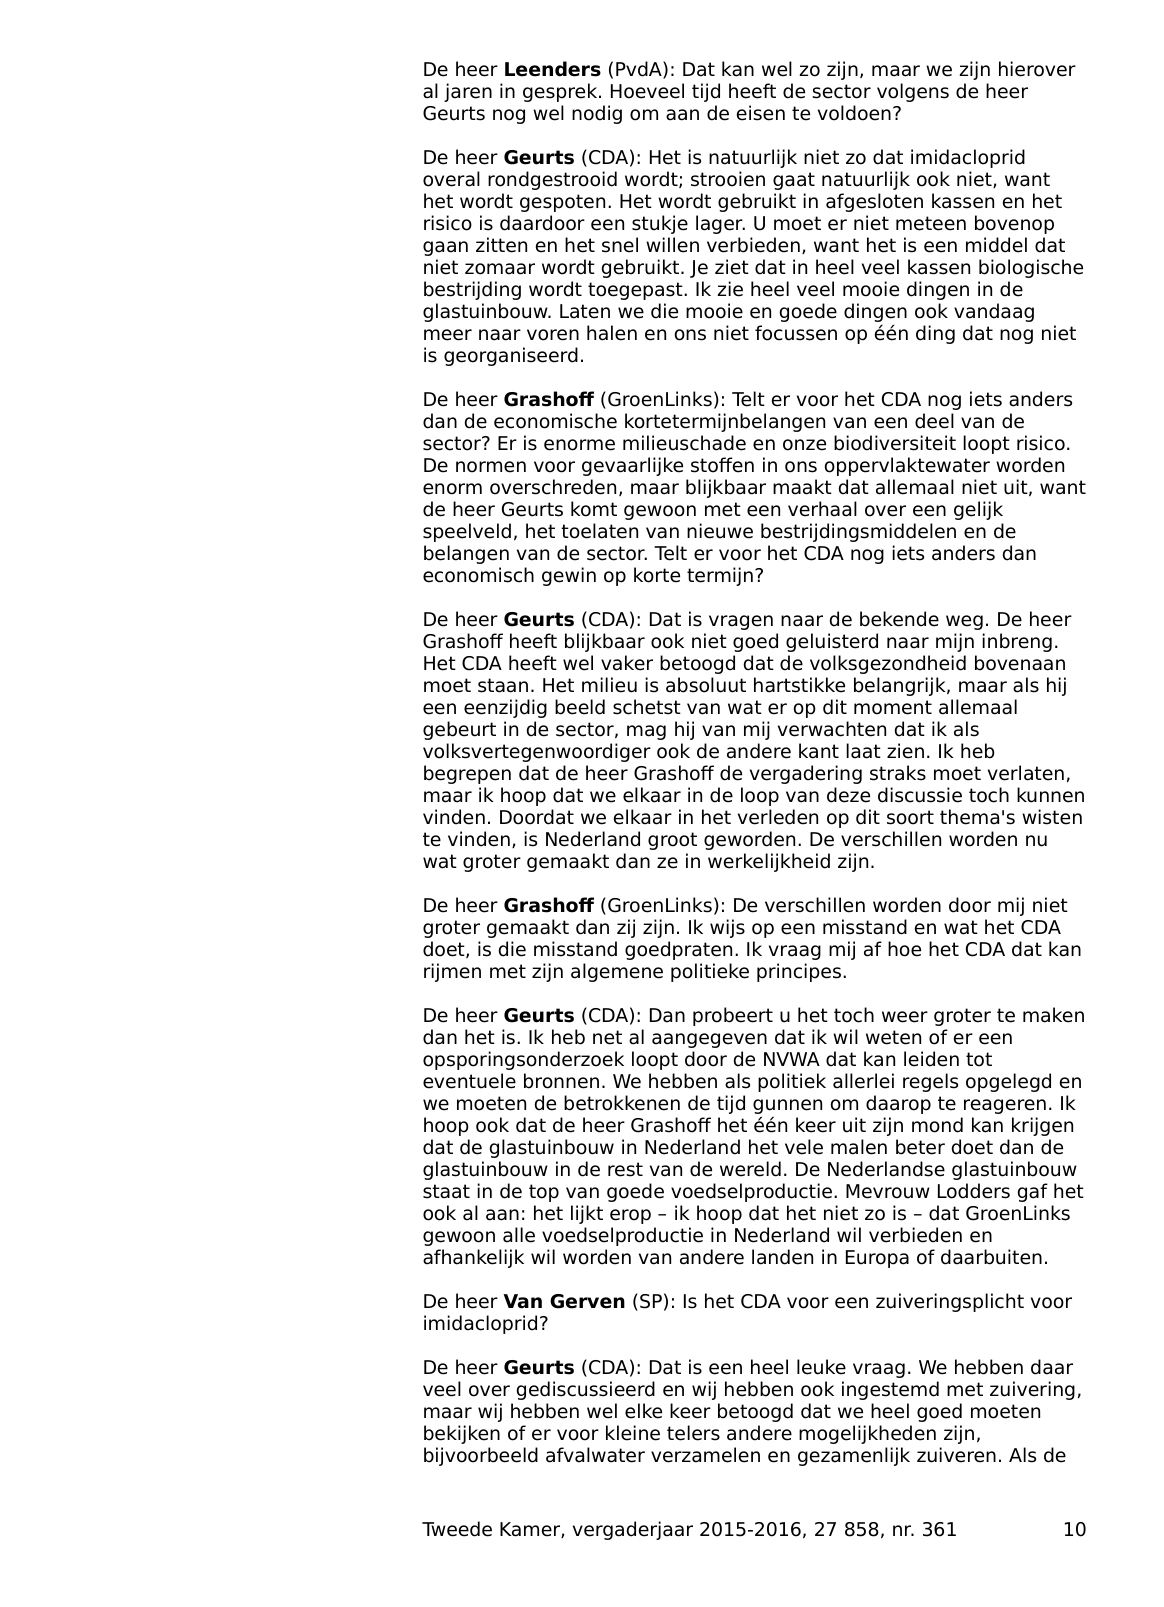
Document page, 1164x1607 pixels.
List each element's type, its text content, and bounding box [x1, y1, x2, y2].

text De heer Geurts (CDA): Dan probeert u het toch weer groter te maken dan het is. Ik heb net al aangegeven dat ik wil weten of er een opsporingsonderzoek loopt door de NVWA dat kan leiden tot eventuele bronnen. We hebben als politiek allerlei regels opgelegd en we moeten de betrokkenen de tijd gunnen om daarop te reageren. Ik hoop ook dat de heer Grashoff het één keer uit zijn mond kan krijgen dat de glastuinbouw in Nederland het vele malen beter doet dan de glastuinbouw in de rest van de wereld. De Nederlandse glastuinbouw staat in de top van goede voedselproductie. Mevrouw Lodders gaf het ook al aan: het lijkt erop – ik hoop dat het niet zo is – dat GroenLinks gewoon alle voedselproductie in Nederland wil verbieden en afhankelijk wil worden van andere landen in Europa of daarbuiten. [422, 1005, 1087, 1269]
text De heer Grashoff (GroenLinks): Telt er voor het CDA nog iets anders dan de economische kortetermijnbelangen van een deel van de sector? Er is enorme milieuschade en onze biodiversiteit loopt risico. De normen voor gevaarlijke stoffen in ons oppervlaktewater worden enorm overschreden, maar blijkbaar maakt dat allemaal niet uit, want de heer Geurts komt gewoon met een verhaal over een gelijk speelveld, het toelaten van nieuwe bestrijdingsmiddelen en de belangen van de sector. Telt er voor het CDA nog iets anders dan economisch gewin op korte termijn? [422, 389, 1087, 587]
text De heer Geurts (CDA): Dat is een heel leuke vraag. We hebben daar veel over gediscussieerd en wij hebben ook ingestemd met zuivering, maar wij hebben wel elke keer betoogd dat we heel goed moeten bekijken of er voor kleine telers andere mogelijkheden zijn, bijvoorbeeld afvalwater verzamelen en gezamenlijk zuiveren. Als de [422, 1357, 1087, 1467]
text De heer Van Gerven (SP): Is het CDA voor een zuiveringsplicht voor imidacloprid? [422, 1291, 1087, 1335]
text De heer Grashoff (GroenLinks): De verschillen worden door mij niet groter gemaakt dan zij zijn. Ik wijs op een misstand en wat het CDA doet, is die misstand goedpraten. Ik vraag mij af hoe het CDA dat kan rijmen met zijn algemene politieke principes. [422, 895, 1087, 983]
text De heer Geurts (CDA): Het is natuurlijk niet zo dat imidacloprid overal rondgestrooid wordt; strooien gaat natuurlijk ook niet, want het wordt gespoten. Het wordt gebruikt in afgesloten kassen en het risico is daardoor een stukje lager. U moet er niet meteen bovenop gaan zitten en het snel willen verbieden, want het is een middel dat niet zomaar wordt gebruikt. Je ziet dat in heel veel kassen biologische bestrijding wordt toegepast. Ik zie heel veel mooie dingen in de glastuinbouw. Laten we die mooie en goede dingen ook vandaag meer naar voren halen en ons niet focussen op één ding dat nog niet is georganiseerd. [422, 147, 1087, 367]
text De heer Leenders (PvdA): Dat kan wel zo zijn, maar we zijn hierover al jaren in gesprek. Hoeveel tijd heeft de sector volgens de heer Geurts nog wel nodig om aan de eisen te voldoen? [422, 59, 1087, 125]
text De heer Geurts (CDA): Dat is vragen naar de bekende weg. De heer Grashoff heeft blijkbaar ook niet goed geluisterd naar mijn inbreng. Het CDA heeft wel vaker betoogd dat de volksgezondheid bovenaan moet staan. Het milieu is absoluut hartstikke belangrijk, maar als hij een eenzijdig beeld schetst van wat er op dit moment allemaal gebeurt in de sector, mag hij van mij verwachten dat ik als volksvertegenwoordiger ook de andere kant laat zien. Ik heb begrepen dat de heer Grashoff de vergadering straks moet verlaten, maar ik hoop dat we elkaar in de loop van deze discussie toch kunnen vinden. Doordat we elkaar in het verleden op dit soort thema's wisten te vinden, is Nederland groot geworden. De verschillen worden nu wat groter gemaakt dan ze in werkelijkheid zijn. [422, 609, 1087, 873]
